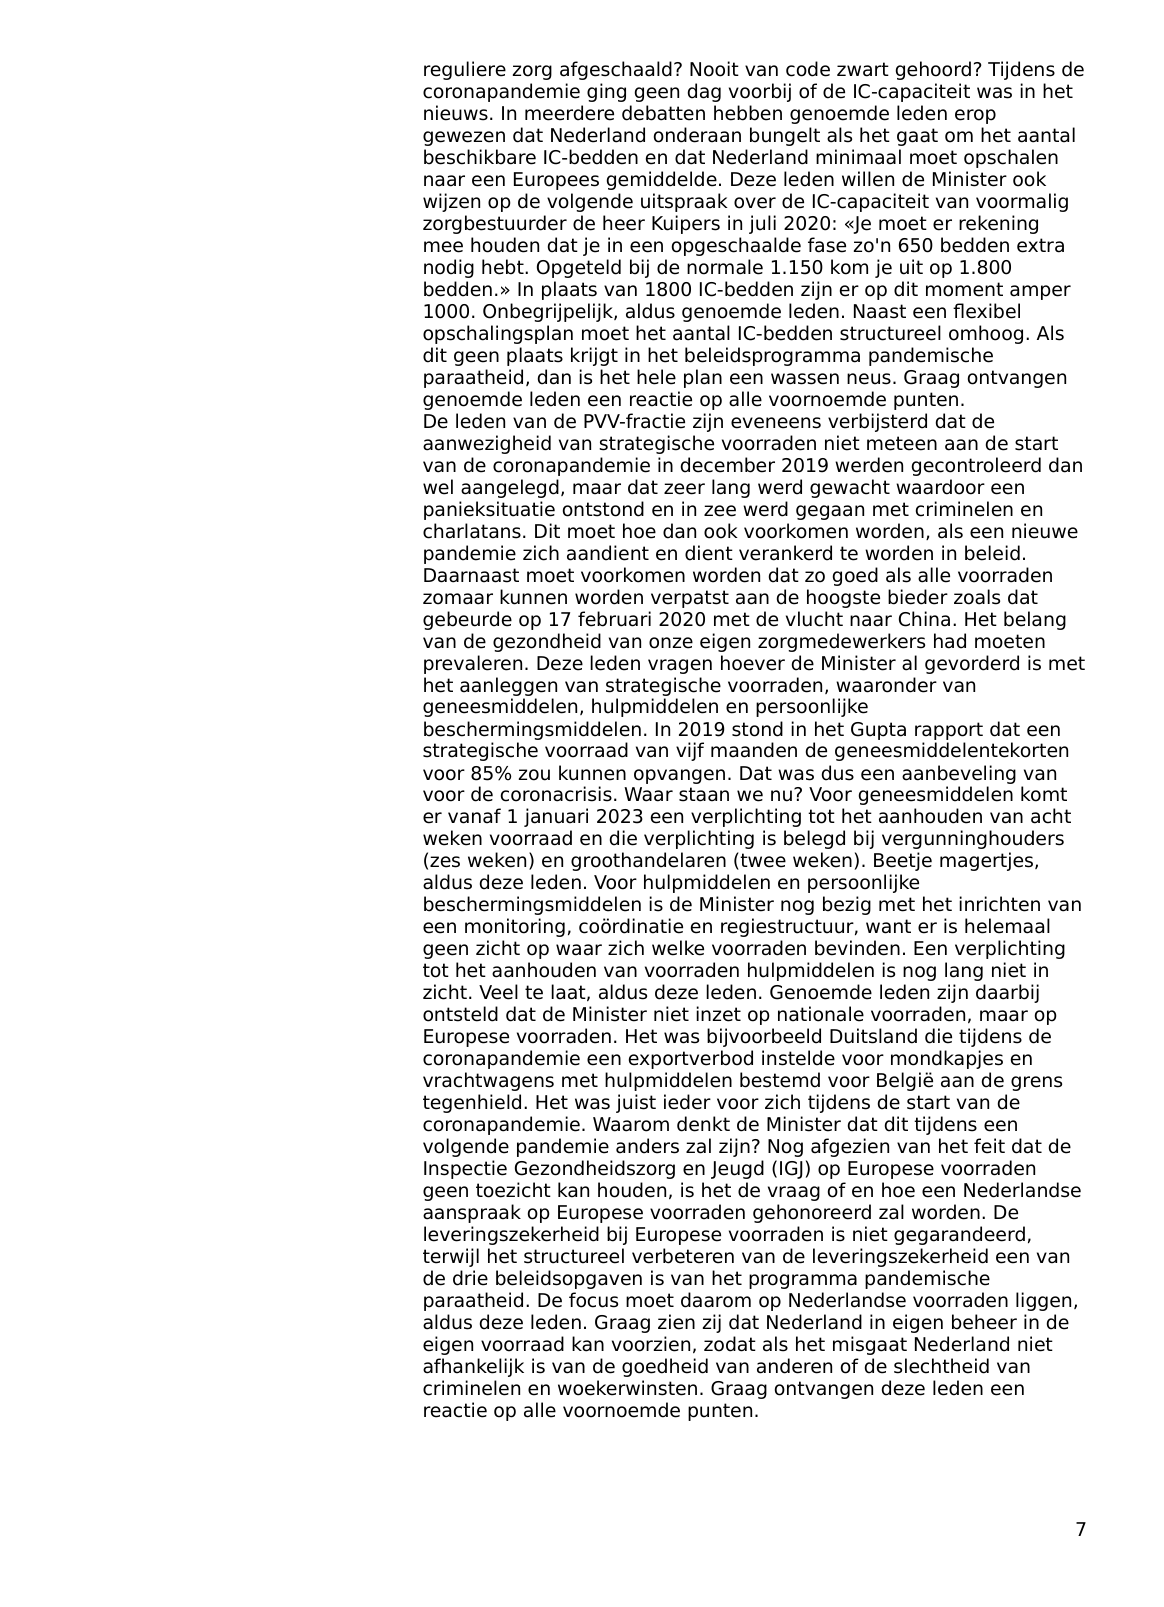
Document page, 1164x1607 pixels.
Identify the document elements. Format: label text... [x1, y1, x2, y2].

text reguliere zorg afgeschaald? Nooit van code zwart gehoord? Tijdens de coronapandemie ging geen dag voorbij of de IC-capaciteit was in het nieuws. In meerdere debatten hebben genoemde leden erop gewezen dat Nederland onderaan bungelt als het gaat om het aantal beschikbare IC-bedden en dat Nederland minimaal moet opschalen naar een Europees gemiddelde. Deze leden willen de Minister ook wijzen op de volgende uitspraak over de IC-capaciteit van voormalig zorgbestuurder de heer Kuipers in juli 2020: «Je moet er rekening mee houden dat je in een opgeschaalde fase zo'n 650 bedden extra nodig hebt. Opgeteld bij de normale 1.150 kom je uit op 1.800 bedden.» In plaats van 1800 IC-bedden zijn er op dit moment amper 1000. Onbegrijpelijk, aldus genoemde leden. Naast een flexibel opschalingsplan moet het aantal IC-bedden structureel omhoog. Als dit geen plaats krijgt in het beleidsprogramma pandemische paraatheid, dan is het hele plan een wassen neus. Graag ontvangen genoemde leden een reactie op alle voornoemde punten. [422, 59, 1087, 411]
text De leden van de PVV-fractie zijn eveneens verbijsterd dat de aanwezigheid van strategische voorraden niet meteen aan de start van de coronapandemie in december 2019 werden gecontroleerd dan wel aangelegd, maar dat zeer lang werd gewacht waardoor een panieksituatie ontstond en in zee werd gegaan met criminelen en charlatans. Dit moet hoe dan ook voorkomen worden, als een nieuwe pandemie zich aandient en dient verankerd te worden in beleid. Daarnaast moet voorkomen worden dat zo goed als alle voorraden zomaar kunnen worden verpatst aan de hoogste bieder zoals dat gebeurde op 17 februari 2020 met de vlucht naar China. Het belang van de gezondheid van onze eigen zorgmedewerkers had moeten prevaleren. Deze leden vragen hoever de Minister al gevorderd is met het aanleggen van strategische voorraden, waaronder van geneesmiddelen, hulpmiddelen en persoonlijke beschermingsmiddelen. In 2019 stond in het Gupta rapport dat een strategische voorraad van vijf maanden de geneesmiddelentekorten voor 85% zou kunnen opvangen. Dat was dus een aanbeveling van voor de coronacrisis. Waar staan we nu? Voor geneesmiddelen komt er vanaf 1 januari 2023 een verplichting tot het aanhouden van acht weken voorraad en die verplichting is belegd bij vergunninghouders (zes weken) en groothandelaren (twee weken). Beetje magertjes, aldus deze leden. Voor hulpmiddelen en persoonlijke beschermingsmiddelen is de Minister nog bezig met het inrichten van een monitoring, coördinatie en regiestructuur, want er is helemaal geen zicht op waar zich welke voorraden bevinden. Een verplichting tot het aanhouden van voorraden hulpmiddelen is nog lang niet in zicht. Veel te laat, aldus deze leden. Genoemde leden zijn daarbij ontsteld dat de Minister niet inzet op nationale voorraden, maar op Europese voorraden. Het was bijvoorbeeld Duitsland die tijdens de coronapandemie een exportverbod instelde voor mondkapjes en vrachtwagens met hulpmiddelen bestemd voor België aan de grens tegenhield. Het was juist ieder voor zich tijdens de start van de coronapandemie. Waarom denkt de Minister dat dit tijdens een volgende pandemie anders zal zijn? Nog afgezien van het feit dat de Inspectie Gezondheidszorg en Jeugd (IGJ) op Europese voorraden geen toezicht kan houden, is het de vraag of en hoe een Nederlandse aanspraak op Europese voorraden gehonoreerd zal worden. De leveringszekerheid bij Europese voorraden is niet gegarandeerd, terwijl het structureel verbeteren van de leveringszekerheid een van de drie beleidsopgaven is van het programma pandemische paraatheid. De focus moet daarom op Nederlandse voorraden liggen, aldus deze leden. Graag zien zij dat Nederland in eigen beheer in de eigen voorraad kan voorzien, zodat als het misgaat Nederland niet afhankelijk is van de goedheid van anderen of de slechtheid van criminelen en woekerwinsten. Graag ontvangen deze leden een reactie op alle voornoemde punten. [422, 411, 1087, 1422]
